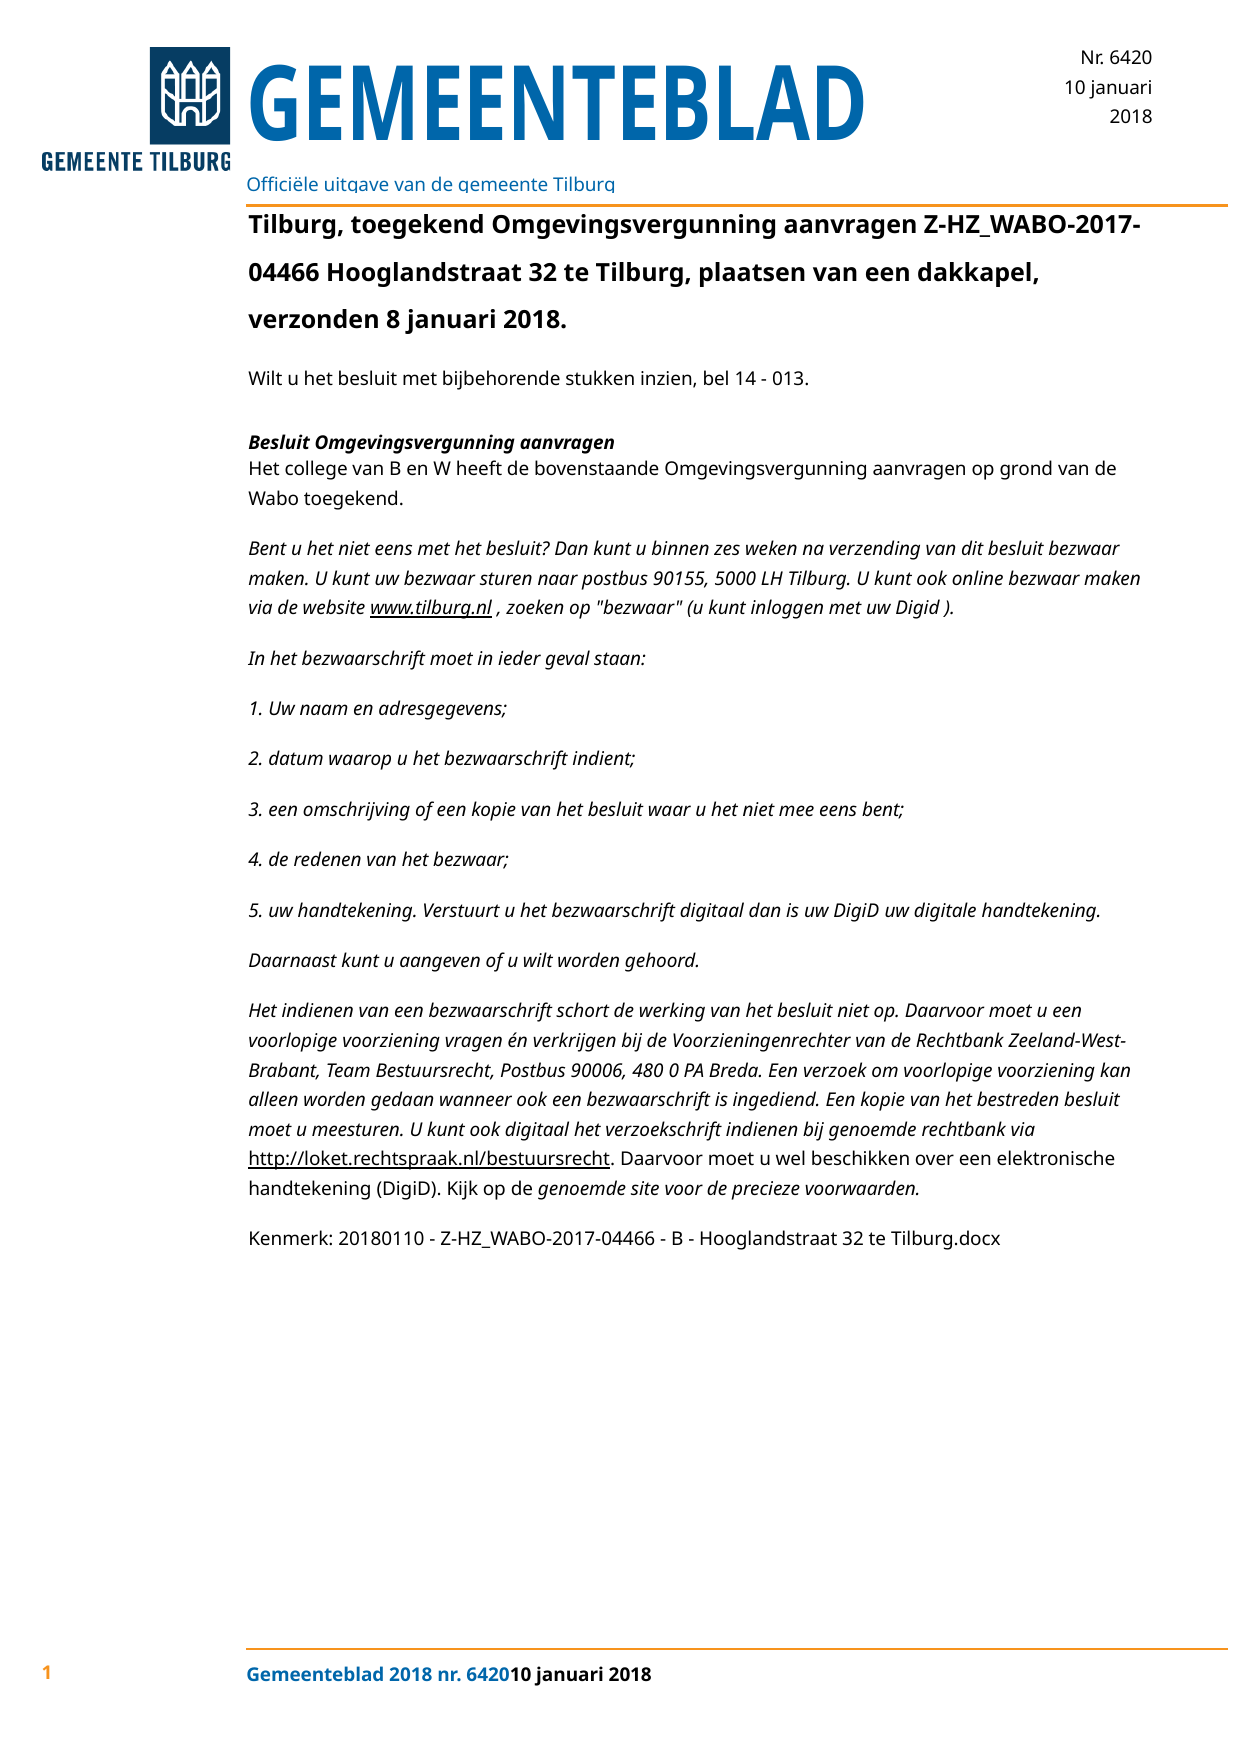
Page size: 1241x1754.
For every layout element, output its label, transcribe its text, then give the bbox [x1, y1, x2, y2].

text 3. een omschrijving of een kopie van het besluit waar u het niet mee eens bent; [248, 796, 1152, 822]
text Kenmerk: 20180110 - Z-HZ_WABO-2017-04466 - B - Hooglandstraat 32 te Tilburg.docx [248, 1226, 1152, 1251]
picture [41, 47, 231, 172]
text Wilt u het besluit met bijbehorende stukken inzien, bel 14 - 013. [248, 366, 1152, 391]
text Daarnaast kunt u aangeven of u wilt worden gehoord. [248, 947, 1152, 973]
text Besluit Omgevingsvergunning aanvragen [248, 429, 1152, 455]
text 2. datum waarop u het bezwaarschrift indient; [248, 746, 1152, 771]
text Bent u het niet eens met het besluit? Dan kunt u binnen zes weken na verzending van dit besluit bezwaar maken. U kunt uw bezwaar sturen naar postbus 90155, 5000 LH Tilburg. U kunt ook online bezwaar maken via de website www.tilburg.nl , zoeken op "bezwaar" (u kunt inloggen met uw Digid ). [248, 535, 1152, 620]
text Tilburg, toegekend Omgevingsvergunning aanvragen Z-HZ_WABO-2017-04466 Hooglandstraat 32 te Tilburg, plaatsen van een dakkapel, verzonden 8 januari 2018. [248, 207, 1152, 336]
text 1. Uw naam en adresgegevens; [248, 695, 1152, 721]
text 4. de redenen van het bezwaar; [248, 846, 1152, 872]
text Het college van B en W heeft de bovenstaande Omgevingsvergunning aanvragen op grond van de Wabo toegekend. [248, 455, 1152, 511]
text In het bezwaarschrift moet in ieder geval staan: [248, 645, 1152, 671]
text 5. uw handtekening. Verstuurt u het bezwaarschrift digitaal dan is uw DigiD uw digitale handtekening. [248, 897, 1152, 923]
text Het indienen van een bezwaarschrift schort de werking van het besluit niet op. Daarvoor moet u een voorlopige voorziening vragen én verkrijgen bij de Voorzieningenrechter van de Rechtbank Zeeland-West-Brabant, Team Bestuursrecht, Postbus 90006, 480 0 PA Breda. Een verzoek om voorlopige voorziening kan alleen worden gedaan wanneer ook een bezwaarschrift is ingediend. Een kopie van het bestreden besluit moet u meesturen. U kunt ook digitaal het verzoekschrift indienen bij genoemde rechtbank via http://loket.rechtspraak.nl/bestuursrecht. Daarvoor moet u wel beschikken over een elektronische handtekening (DigiD). Kijk op de genoemde site voor de precieze voorwaarden. [248, 998, 1152, 1201]
